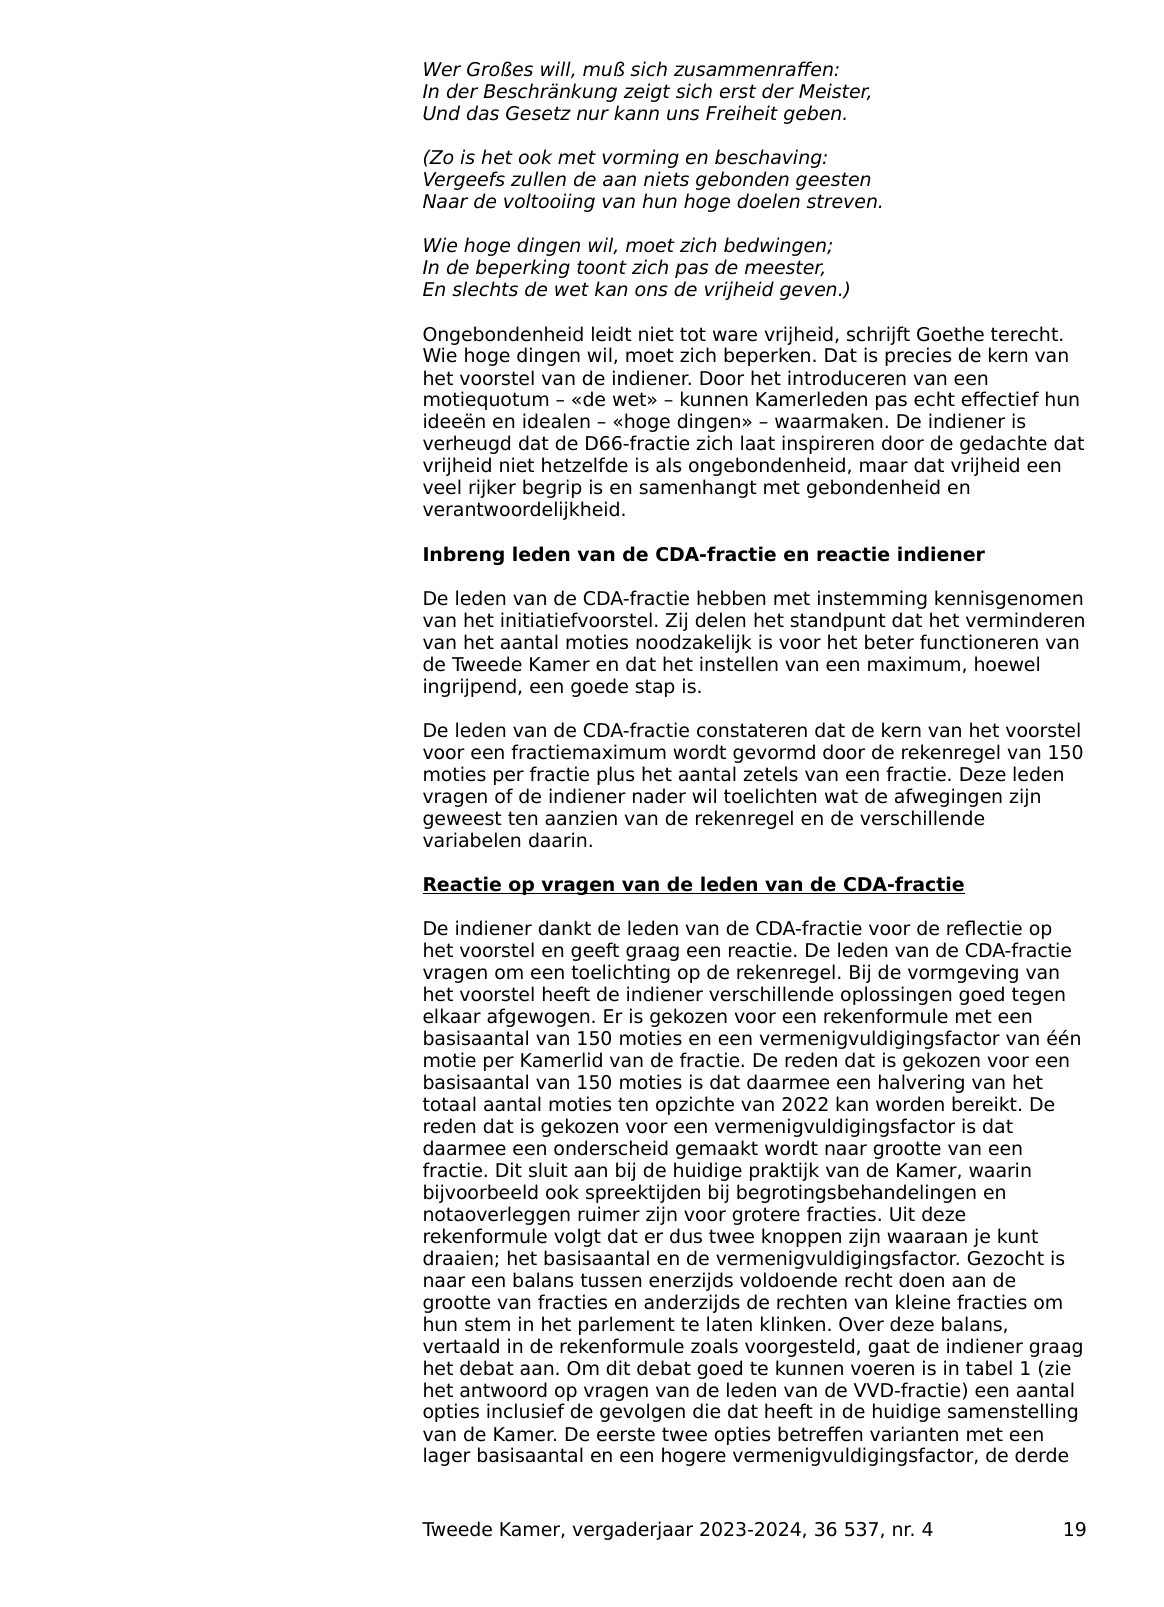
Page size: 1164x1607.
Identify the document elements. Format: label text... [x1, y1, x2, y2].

text De indiener dankt de leden van de CDA-fractie voor de reflectie op het voorstel en geeft graag een reactie. De leden van de CDA-fractie vragen om een toelichting op de rekenregel. Bij de vormgeving van het voorstel heeft de indiener verschillende oplossingen goed tegen elkaar afgewogen. Er is gekozen voor een rekenformule met een basisaantal van 150 moties en een vermenigvuldigingsfactor van één motie per Kamerlid van de fractie. De reden dat is gekozen voor een basisaantal van 150 moties is dat daarmee een halvering van het totaal aantal moties ten opzichte van 2022 kan worden bereikt. De reden dat is gekozen voor een vermenigvuldigingsfactor is dat daarmee een onderscheid gemaakt wordt naar grootte van een fractie. Dit sluit aan bij de huidige praktijk van de Kamer, waarin bijvoorbeeld ook spreektijden bij begrotingsbehandelingen en notaoverleggen ruimer zijn voor grotere fracties. Uit deze rekenformule volgt dat er dus twee knoppen zijn waaraan je kunt draaien; het basisaantal en de vermenigvuldigingsfactor. Gezocht is naar een balans tussen enerzijds voldoende recht doen aan de grootte van fracties en anderzijds de rechten van kleine fracties om hun stem in het parlement te laten klinken. Over deze balans, vertaald in de rekenformule zoals voorgesteld, gaat de indiener graag het debat aan. Om dit debat goed te kunnen voeren is in tabel 1 (zie het antwoord op vragen van de leden van de VVD-fractie) een aantal opties inclusief de gevolgen die dat heeft in de huidige samenstelling van de Kamer. De eerste twee opties betreffen varianten met een lager basisaantal en een hogere vermenigvuldigingsfactor, de derde [422, 918, 1087, 1467]
text Naar de voltooiing van hun hoge doelen streven. [422, 191, 1087, 213]
text De leden van de CDA-fractie hebben met instemming kennisgenomen van het initiatiefvoorstel. Zij delen het standpunt dat het verminderen van het aantal moties noodzakelijk is voor het beter functioneren van de Tweede Kamer en dat het instellen van een maximum, hoewel ingrijpend, een goede stap is. [422, 588, 1087, 697]
text Ongebondenheid leidt niet tot ware vrijheid, schrijft Goethe terecht. Wie hoge dingen wil, moet zich beperken. Dat is precies de kern van het voorstel van de indiener. Door het introduceren van een motiequotum – «de wet» – kunnen Kamerleden pas echt effectief hun ideeën en idealen – «hoge dingen» – waarmaken. De indiener is verheugd dat de D66-fractie zich laat inspireren door de gedachte dat vrijheid niet hetzelfde is als ongebondenheid, maar dat vrijheid een veel rijker begrip is en samenhangt met gebondenheid en verantwoordelijkheid. [422, 323, 1087, 521]
subtitle Inbreng leden van de CDA-fractie en reactie indiener [422, 543, 1087, 565]
text In der Beschränkung zeigt sich erst der Meister, [422, 81, 1087, 103]
subtitle Reactie op vragen van de leden van de CDA-fractie [422, 874, 1087, 896]
text (Zo is het ook met vorming en beschaving: [422, 147, 1087, 169]
text In de beperking toont zich pas de meester, [422, 257, 1087, 279]
text De leden van de CDA-fractie constateren dat de kern van het voorstel voor een fractiemaximum wordt gevormd door de rekenregel van 150 moties per fractie plus het aantal zetels van een fractie. Deze leden vragen of de indiener nader wil toelichten wat de afwegingen zijn geweest ten aanzien van de rekenregel en de verschillende variabelen daarin. [422, 720, 1087, 852]
text En slechts de wet kan ons de vrijheid geven.) [422, 279, 1087, 301]
text Vergeefs zullen de aan niets gebonden geesten [422, 169, 1087, 191]
text Wer Großes will, muß sich zusammenraffen: [422, 59, 1087, 81]
text Wie hoge dingen wil, moet zich bedwingen; [422, 235, 1087, 257]
text Und das Gesetz nur kann uns Freiheit geben. [422, 103, 1087, 125]
